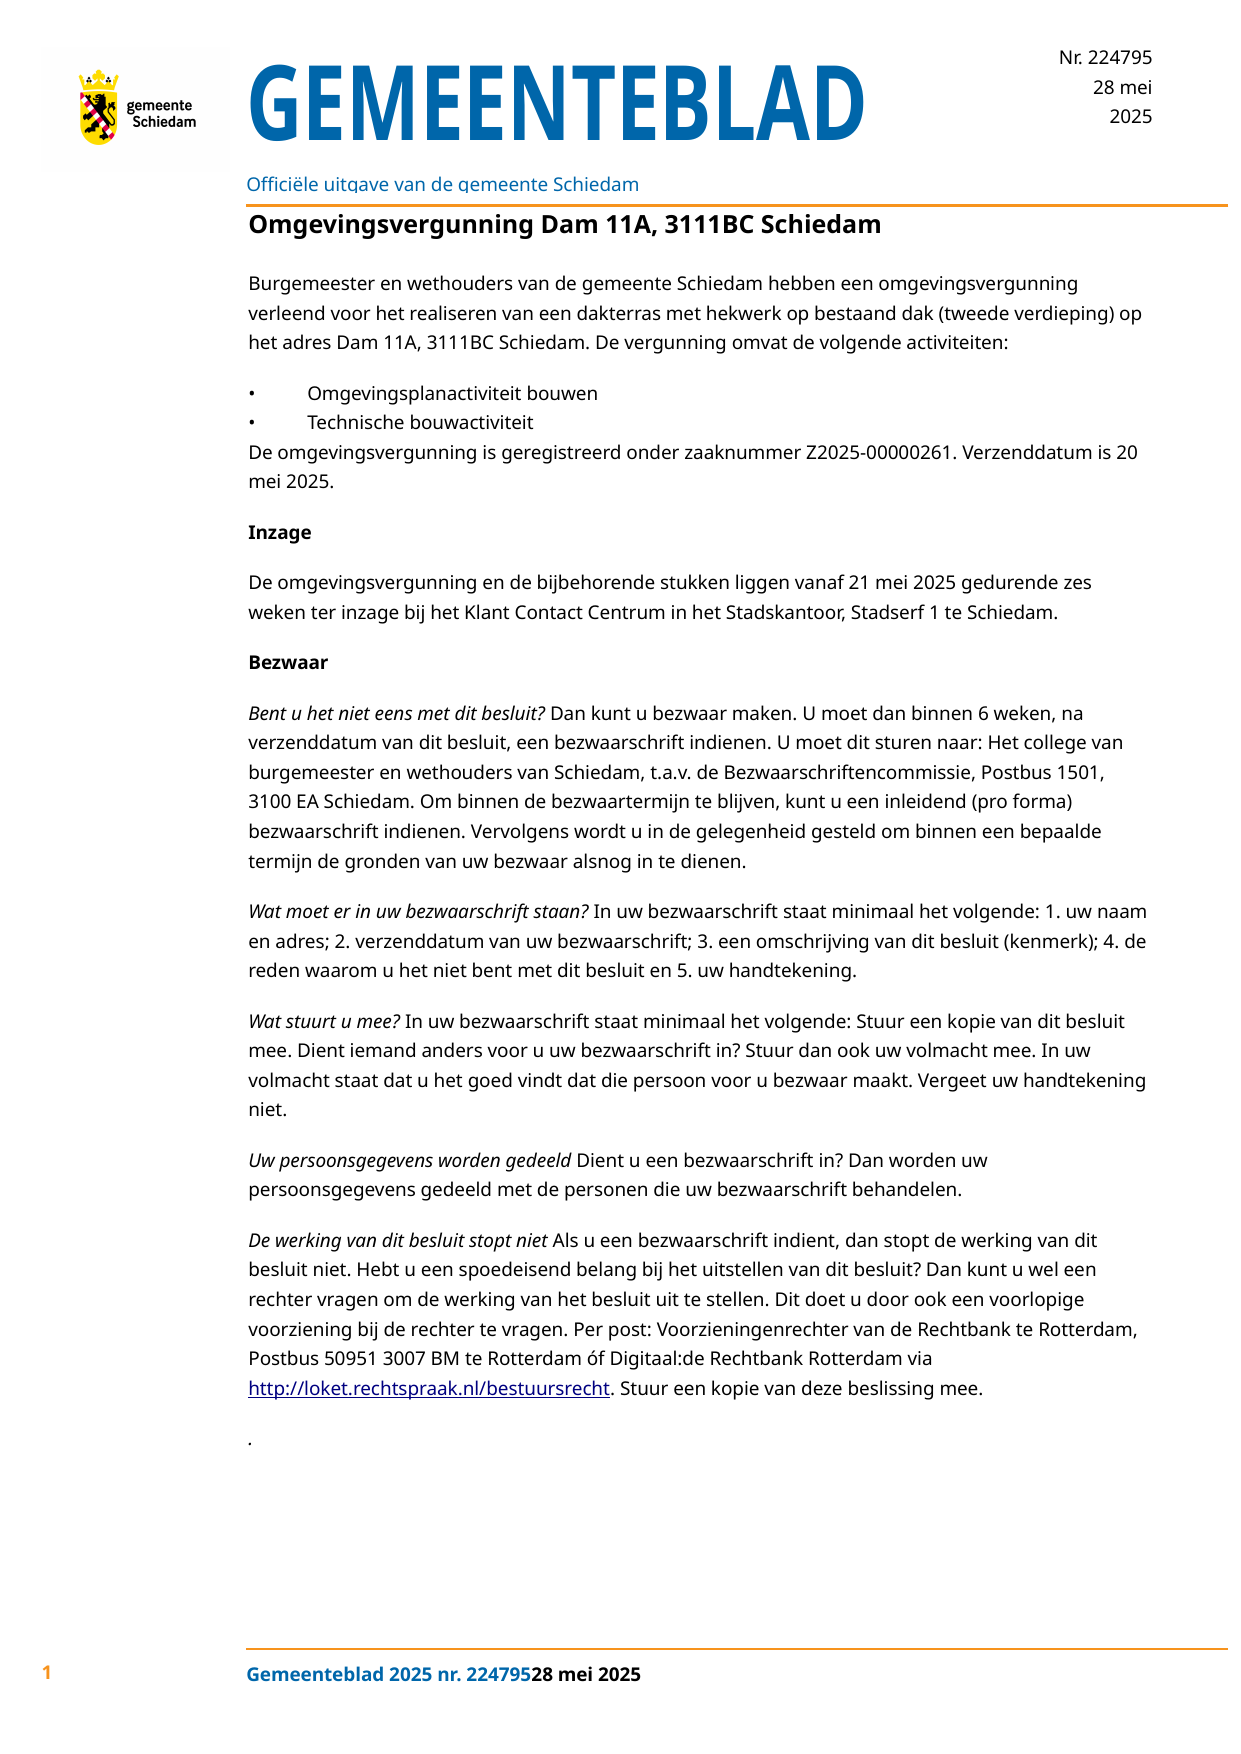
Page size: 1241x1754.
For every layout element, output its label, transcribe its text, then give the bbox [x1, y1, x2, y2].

text Bezwaar [248, 649, 1152, 675]
text Wat moet er in uw bezwaarschrift staan? In uw bezwaarschrift staat minimaal het volgende: 1. uw naam en adres; 2. verzenddatum van uw bezwaarschrift; 3. een omschrijving van dit besluit (kenmerk); 4. de reden waarom u het niet bent met dit besluit en 5. uw handtekening. [248, 898, 1152, 983]
text De omgevingsvergunning is geregistreerd onder zaaknummer Z2025-00000261. Verzenddatum is 20 mei 2025. [248, 439, 1152, 494]
text Wat stuurt u mee? In uw bezwaarschrift staat minimaal het volgende: Stuur een kopie van dit besluit mee. Dient iemand anders voor u uw bezwaarschrift in? Stuur dan ook uw volmacht mee. In uw volmacht staat dat u het goed vindt dat die persoon voor u bezwaar maakt. Vergeet uw handtekening niet. [248, 1008, 1152, 1122]
text De omgevingsvergunning en de bijbehorende stukken liggen vanaf 21 mei 2025 gedurende zes weken ter inzage bij het Klant Contact Centrum in het Stadskantoor, Stadserf 1 te Schiedam. [248, 569, 1152, 625]
text Burgemeester en wethouders van de gemeente Schiedam hebben een omgevingsvergunning verleend voor het realiseren van een dakterras met hekwerk op bestaand dak (tweede verdieping) op het adres Dam 11A, 3111BC Schiedam. De vergunning omvat de volgende activiteiten: [248, 270, 1152, 355]
text De werking van dit besluit stopt niet Als u een bezwaarschrift indient, dan stopt de werking van dit besluit niet. Hebt u een spoedeisend belang bij het uitstellen van dit besluit? Dan kunt u wel een rechter vragen om de werking van het besluit uit te stellen. Dit doet u door ook een voorlopige voorziening bij de rechter te vragen. Per post: Voorzieningenrechter van de Rechtbank te Rotterdam, Postbus 50951 3007 BM te Rotterdam óf Digitaal:de Rechtbank Rotterdam via http://loket.rechtspraak.nl/bestuursrecht. Stuur een kopie van deze beslissing mee. [248, 1227, 1152, 1401]
text Omgevingsvergunning Dam 11A, 3111BC Schiedam [248, 207, 1152, 241]
list Omgevingsplanactiviteit bouwen [248, 380, 1152, 406]
text . [248, 1425, 1152, 1451]
text Bent u het niet eens met dit besluit? Dan kunt u bezwaar maken. U moet dan binnen 6 weken, na verzenddatum van dit besluit, een bezwaarschrift indienen. U moet dit sturen naar: Het college van burgemeester en wethouders van Schiedam, t.a.v. de Bezwaarschriftencommissie, Postbus 1501, 3100 EA Schiedam. Om binnen de bezwaartermijn te blijven, kunt u een inleidend (pro forma) bezwaarschrift indienen. Vervolgens wordt u in de gelegenheid gesteld om binnen een bepaalde termijn de gronden van uw bezwaar alsnog in te dienen. [248, 700, 1152, 873]
list Technische bouwactiviteit [248, 409, 1152, 435]
picture [41, 47, 231, 172]
text Inzage [248, 519, 1152, 545]
text Uw persoonsgegevens worden gedeeld Dient u een bezwaarschrift in? Dan worden uw persoonsgegevens gedeeld met de personen die uw bezwaarschrift behandelen. [248, 1147, 1152, 1202]
